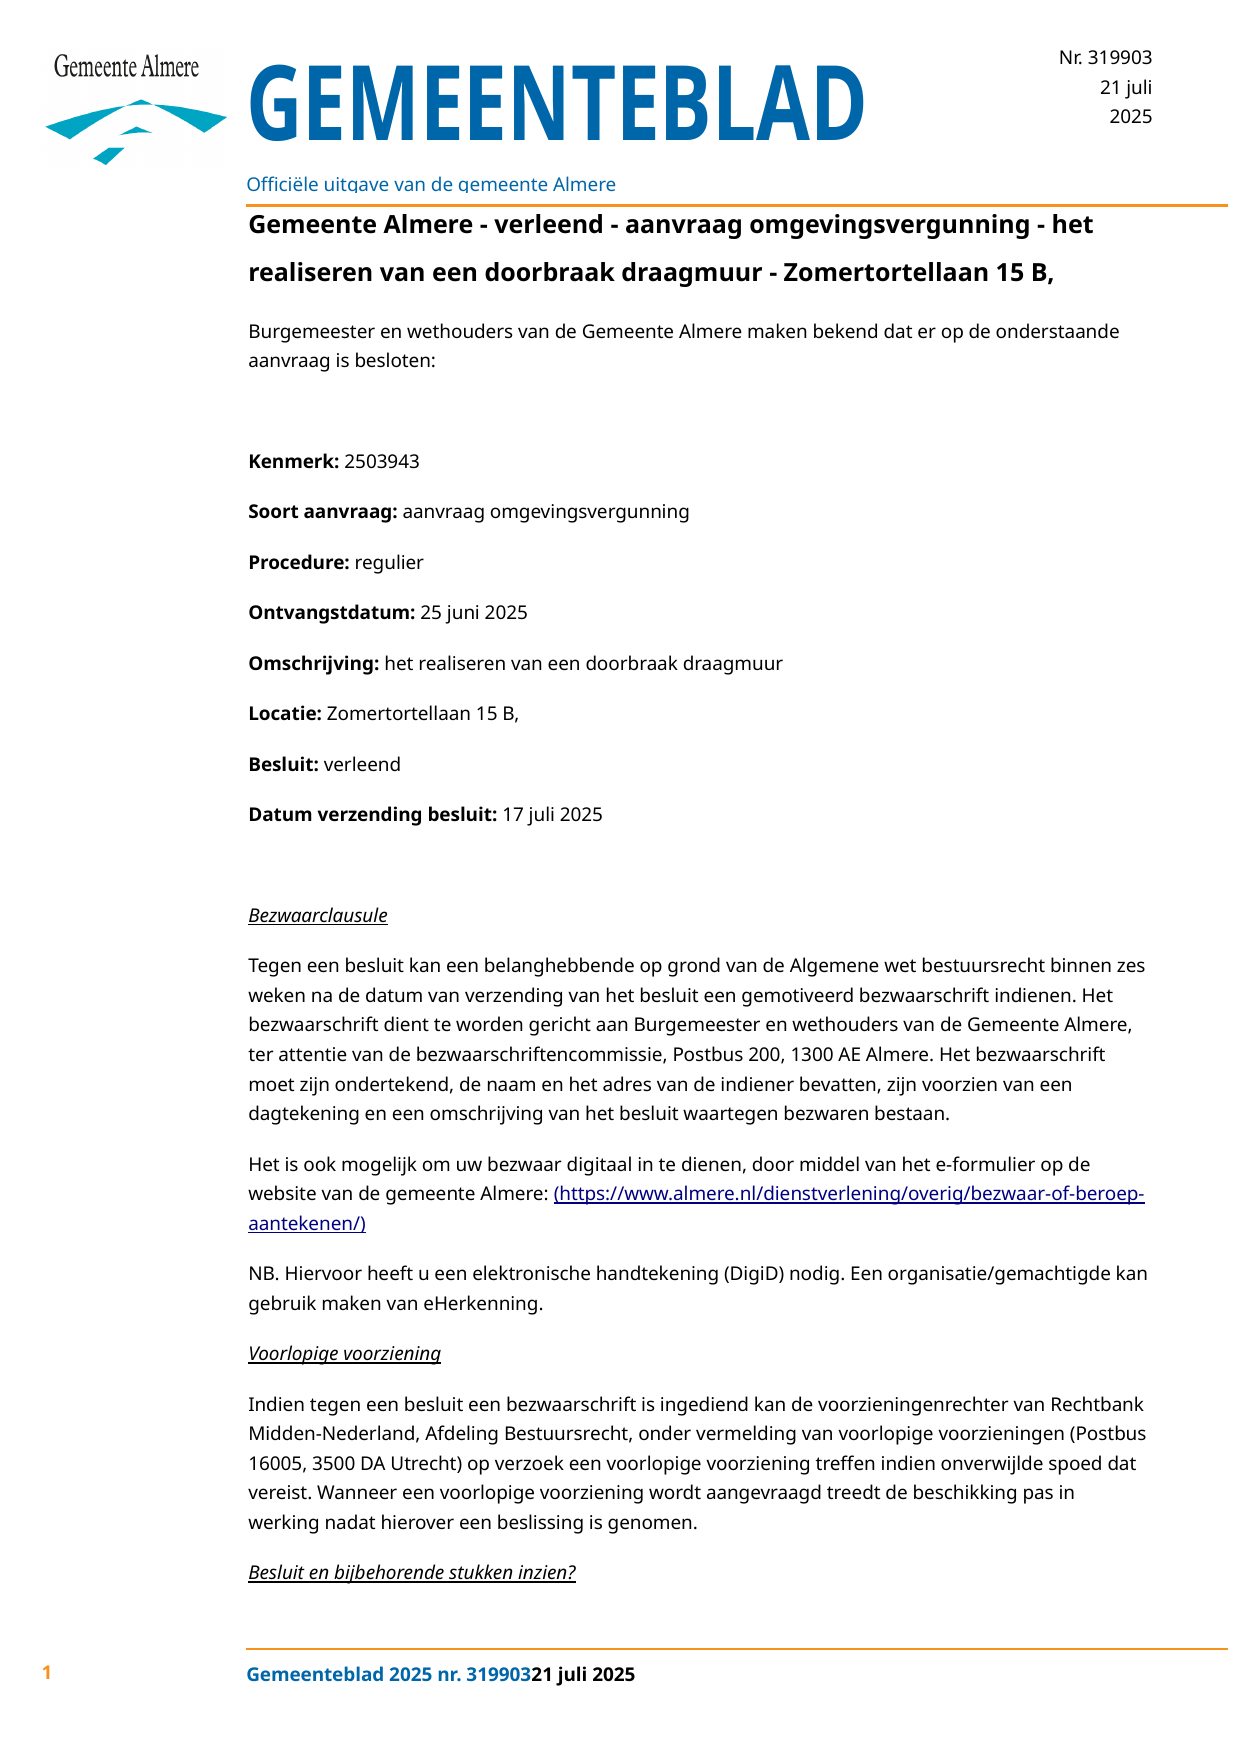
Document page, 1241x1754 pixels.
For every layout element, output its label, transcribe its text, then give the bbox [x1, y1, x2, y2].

text Procedure: regulier [248, 549, 1152, 575]
text Besluit en bijbehorende stukken inzien? [248, 1559, 1152, 1585]
text Locatie: Zomertortellaan 15 B, [248, 700, 1152, 726]
text Tegen een besluit kan een belanghebbende op grond van de Algemene wet bestuursrecht binnen zes weken na de datum van verzending van het besluit een gemotiveerd bezwaarschrift indienen. Het bezwaarschrift dient te worden gericht aan Burgemeester en wethouders van de Gemeente Almere, ter attentie van de bezwaarschriftencommissie, Postbus 200, 1300 AE Almere. Het bezwaarschrift moet zijn ondertekend, de naam en het adres van de indiener bevatten, zijn voorzien van een dagtekening en een omschrijving van het besluit waartegen bezwaren bestaan. [248, 952, 1152, 1126]
text Ontvangstdatum: 25 juni 2025 [248, 599, 1152, 625]
picture [41, 47, 231, 172]
text Datum verzending besluit: 17 juli 2025 [248, 801, 1152, 827]
text Voorlopige voorziening [248, 1340, 1152, 1366]
text Kenmerk: 2503943 [248, 448, 1152, 474]
text Het is ook mogelijk om uw bezwaar digitaal in te dienen, door middel van het e-formulier op de website van de gemeente Almere: (https://www.almere.nl/dienstverlening/overig/bezwaar-of-beroep-aantekenen/) [248, 1151, 1152, 1236]
text Indien tegen een besluit een bezwaarschrift is ingediend kan de voorzieningenrechter van Rechtbank Midden-Nederland, Afdeling Bestuursrecht, onder vermelding van voorlopige voorzieningen (Postbus 16005, 3500 DA Utrecht) op verzoek een voorlopige voorziening treffen indien onverwijlde spoed dat vereist. Wanneer een voorlopige voorziening wordt aangevraagd treedt de beschikking pas in werking nadat hierover een beslissing is genomen. [248, 1391, 1152, 1535]
text Soort aanvraag: aanvraag omgevingsvergunning [248, 499, 1152, 524]
text Gemeente Almere - verleend - aanvraag omgevingsvergunning - het realiseren van een doorbraak draagmuur - Zomertortellaan 15 B, [248, 207, 1152, 288]
text Omschrijving: het realiseren van een doorbraak draagmuur [248, 650, 1152, 676]
text Besluit: verleend [248, 751, 1152, 777]
text Burgemeester en wethouders van de Gemeente Almere maken bekend dat er op de onderstaande aanvraag is besloten: [248, 318, 1152, 373]
text Bezwaarclausule [248, 902, 1152, 928]
text NB. Hiervoor heeft u een elektronische handtekening (DigiD) nodig. Een organisatie/gemachtigde kan gebruik maken van eHerkenning. [248, 1260, 1152, 1316]
